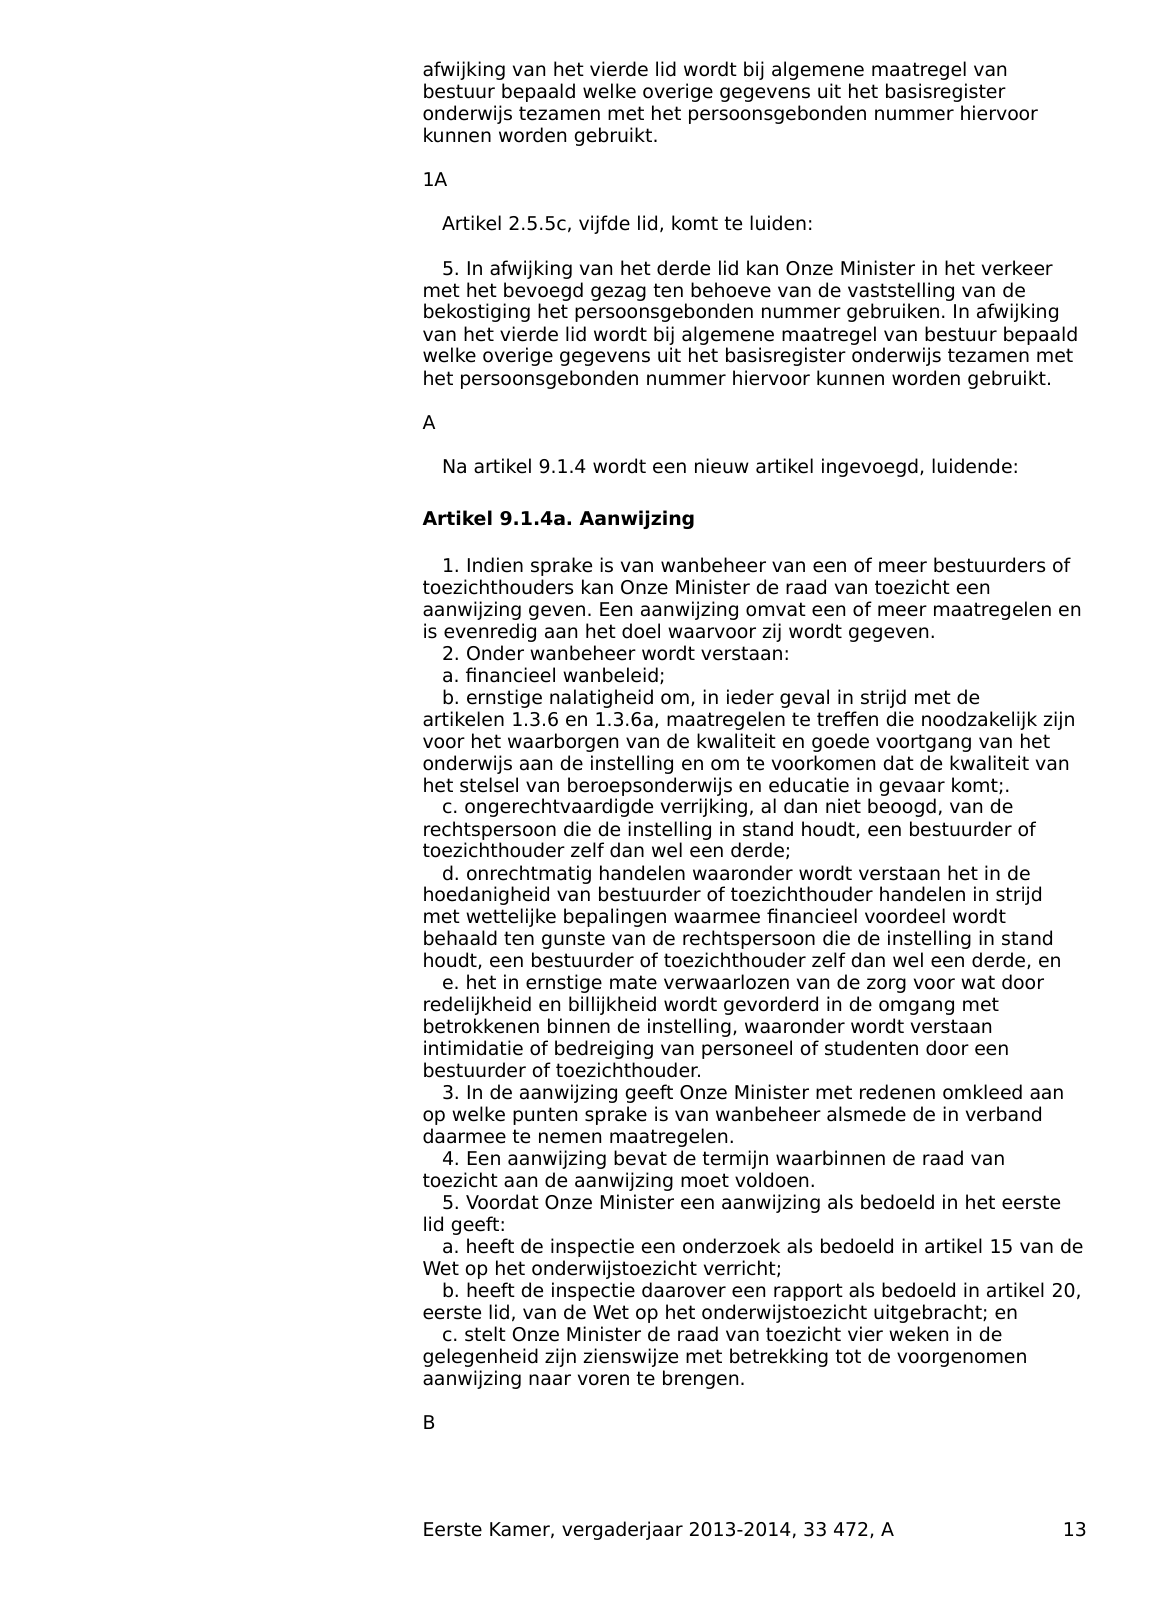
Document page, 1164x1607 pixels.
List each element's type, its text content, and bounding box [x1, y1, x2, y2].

text 1A [422, 169, 1087, 191]
subtitle Artikel 9.1.4a. Aanwijzing [422, 508, 1087, 530]
text c. ongerechtvaardigde verrijking, al dan niet beoogd, van de rechtspersoon die de instelling in stand houdt, een bestuurder of toezichthouder zelf dan wel een derde; [422, 796, 1087, 862]
text b. ernstige nalatigheid om, in ieder geval in strijd met de artikelen 1.3.6 en 1.3.6a, maatregelen te treffen die noodzakelijk zijn voor het waarborgen van de kwaliteit en goede voortgang van het onderwijs aan de instelling en om te voorkomen dat de kwaliteit van het stelsel van beroepsonderwijs en educatie in gevaar komt;. [422, 687, 1087, 796]
text Na artikel 9.1.4 wordt een nieuw artikel ingevoegd, luidende: [422, 456, 1087, 478]
text a. financieel wanbeleid; [422, 664, 1087, 687]
text Artikel 2.5.5c, vijfde lid, komt te luiden: [422, 213, 1087, 235]
text e. het in ernstige mate verwaarlozen van de zorg voor wat door redelijkheid en billijkheid wordt gevorderd in de omgang met betrokkenen binnen de instelling, waaronder wordt verstaan intimidatie of bedreiging van personeel of studenten door een bestuurder of toezichthouder. [422, 972, 1087, 1082]
text d. onrechtmatig handelen waaronder wordt verstaan het in de hoedanigheid van bestuurder of toezichthouder handelen in strijd met wettelijke bepalingen waarmee financieel voordeel wordt behaald ten gunste van de rechtspersoon die de instelling in stand houdt, een bestuurder of toezichthouder zelf dan wel een derde, en [422, 862, 1087, 972]
text B [422, 1412, 1087, 1434]
text b. heeft de inspectie daarover een rapport als bedoeld in artikel 20, eerste lid, van de Wet op het onderwijstoezicht uitgebracht; en [422, 1280, 1087, 1324]
text afwijking van het vierde lid wordt bij algemene maatregel van bestuur bepaald welke overige gegevens uit het basisregister onderwijs tezamen met het persoonsgebonden nummer hiervoor kunnen worden gebruikt. [422, 59, 1087, 147]
text 5. In afwijking van het derde lid kan Onze Minister in het verkeer met het bevoegd gezag ten behoeve van de vaststelling van de bekostiging het persoonsgebonden nummer gebruiken. In afwijking van het vierde lid wordt bij algemene maatregel van bestuur bepaald welke overige gegevens uit het basisregister onderwijs tezamen met het persoonsgebonden nummer hiervoor kunnen worden gebruikt. [422, 257, 1087, 389]
text a. heeft de inspectie een onderzoek als bedoeld in artikel 15 van de Wet op het onderwijstoezicht verricht; [422, 1236, 1087, 1280]
text 2. Onder wanbeheer wordt verstaan: [422, 643, 1087, 664]
text 1. Indien sprake is van wanbeheer van een of meer bestuurders of toezichthouders kan Onze Minister de raad van toezicht een aanwijzing geven. Een aanwijzing omvat een of meer maatregelen en is evenredig aan het doel waarvoor zij wordt gegeven. [422, 555, 1087, 643]
text 3. In de aanwijzing geeft Onze Minister met redenen omkleed aan op welke punten sprake is van wanbeheer alsmede de in verband daarmee te nemen maatregelen. [422, 1082, 1087, 1148]
text c. stelt Onze Minister de raad van toezicht vier weken in de gelegenheid zijn zienswijze met betrekking tot de voorgenomen aanwijzing naar voren te brengen. [422, 1324, 1087, 1390]
text 5. Voordat Onze Minister een aanwijzing als bedoeld in het eerste lid geeft: [422, 1192, 1087, 1236]
text 4. Een aanwijzing bevat de termijn waarbinnen de raad van toezicht aan de aanwijzing moet voldoen. [422, 1148, 1087, 1192]
text A [422, 412, 1087, 433]
